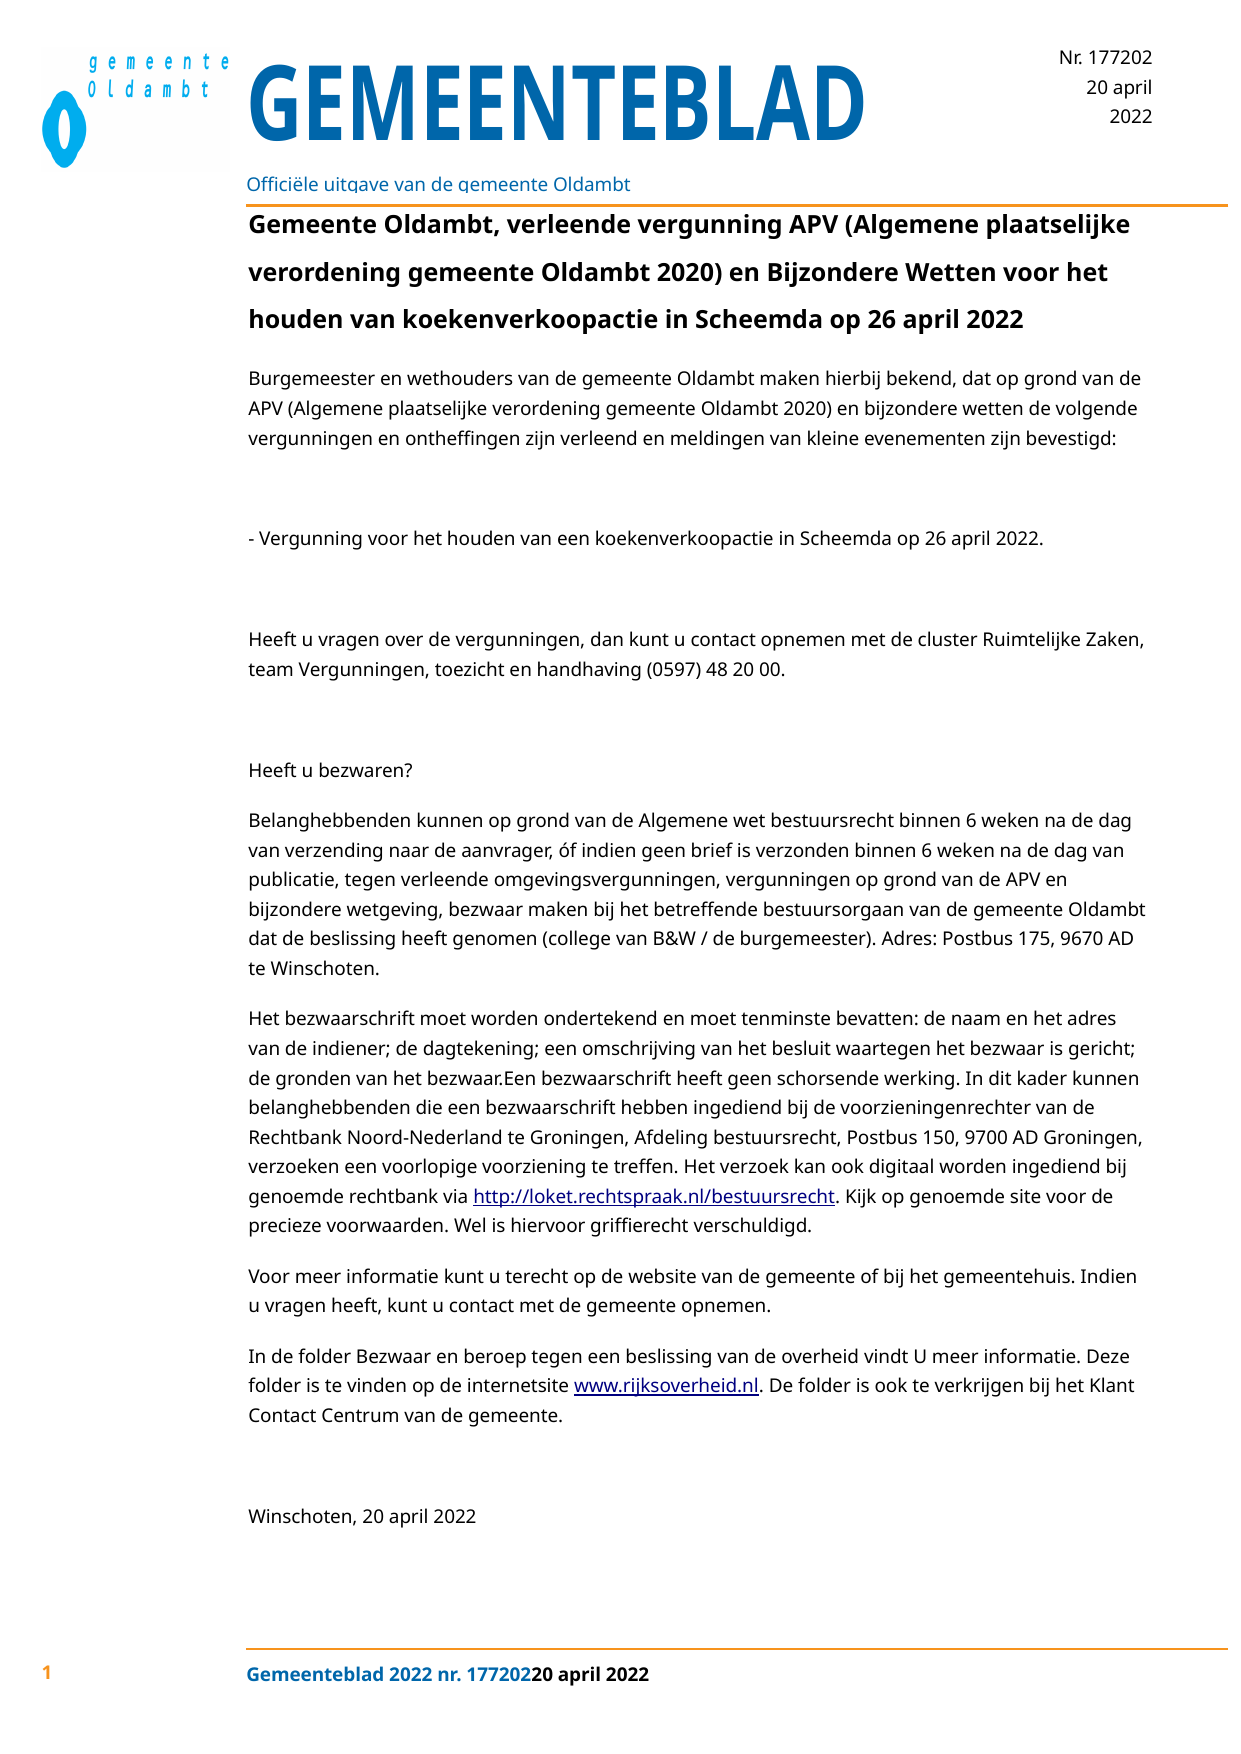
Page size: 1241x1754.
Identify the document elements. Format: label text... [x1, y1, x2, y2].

text Winschoten, 20 april 2022 [248, 1503, 1152, 1529]
text Gemeente Oldambt, verleende vergunning APV (Algemene plaatselijke verordening gemeente Oldambt 2020) en Bijzondere Wetten voor het houden van koekenverkoopactie in Scheemda op 26 april 2022 [248, 207, 1152, 336]
text Het bezwaarschrift moet worden ondertekend en moet tenminste bevatten: de naam en het adres van de indiener; de dagtekening; een omschrijving van het besluit waartegen het bezwaar is gericht; de gronden van het bezwaar.Een bezwaarschrift heeft geen schorsende werking. In dit kader kunnen belanghebbenden die een bezwaarschrift hebben ingediend bij de voorzieningenrechter van de Rechtbank Noord-Nederland te Groningen, Afdeling bestuursrecht, Postbus 150, 9700 AD Groningen, verzoeken een voorlopige voorziening te treffen. Het verzoek kan ook digitaal worden ingediend bij genoemde rechtbank via http://loket.rechtspraak.nl/bestuursrecht. Kijk op genoemde site voor de precieze voorwaarden. Wel is hiervoor griffierecht verschuldigd. [248, 1006, 1152, 1238]
text Heeft u vragen over de vergunningen, dan kunt u contact opnemen met de cluster Ruimtelijke Zaken, team Vergunningen, toezicht en handhaving (0597) 48 20 00. [248, 626, 1152, 682]
picture [41, 47, 231, 172]
text In de folder Bezwaar en beroep tegen een beslissing van de overheid vindt U meer informatie. Deze folder is te vinden op de internetsite www.rijksoverheid.nl. De folder is ook te verkrijgen bij het Klant Contact Centrum van de gemeente. [248, 1343, 1152, 1428]
text Voor meer informatie kunt u terecht op de website van de gemeente of bij het gemeentehuis. Indien u vragen heeft, kunt u contact met de gemeente opnemen. [248, 1263, 1152, 1318]
text Heeft u bezwaren? [248, 757, 1152, 782]
text Belanghebbenden kunnen op grond van de Algemene wet bestuursrecht binnen 6 weken na de dag van verzending naar de aanvrager, óf indien geen brief is verzonden binnen 6 weken na de dag van publicatie, tegen verleende omgevingsvergunningen, vergunningen op grond van de APV en bijzondere wetgeving, bezwaar maken bij het betreffende bestuursorgaan van de gemeente Oldambt dat de beslissing heeft genomen (college van B&W / de burgemeester). Adres: Postbus 175, 9670 AD te Winschoten. [248, 807, 1152, 981]
text - Vergunning voor het houden van een koekenverkoopactie in Scheemda op 26 april 2022. [248, 526, 1152, 551]
text Burgemeester en wethouders van de gemeente Oldambt maken hierbij bekend, dat op grond van de APV (Algemene plaatselijke verordening gemeente Oldambt 2020) en bijzondere wetten de volgende vergunningen en ontheffingen zijn verleend en meldingen van kleine evenementen zijn bevestigd: [248, 366, 1152, 450]
